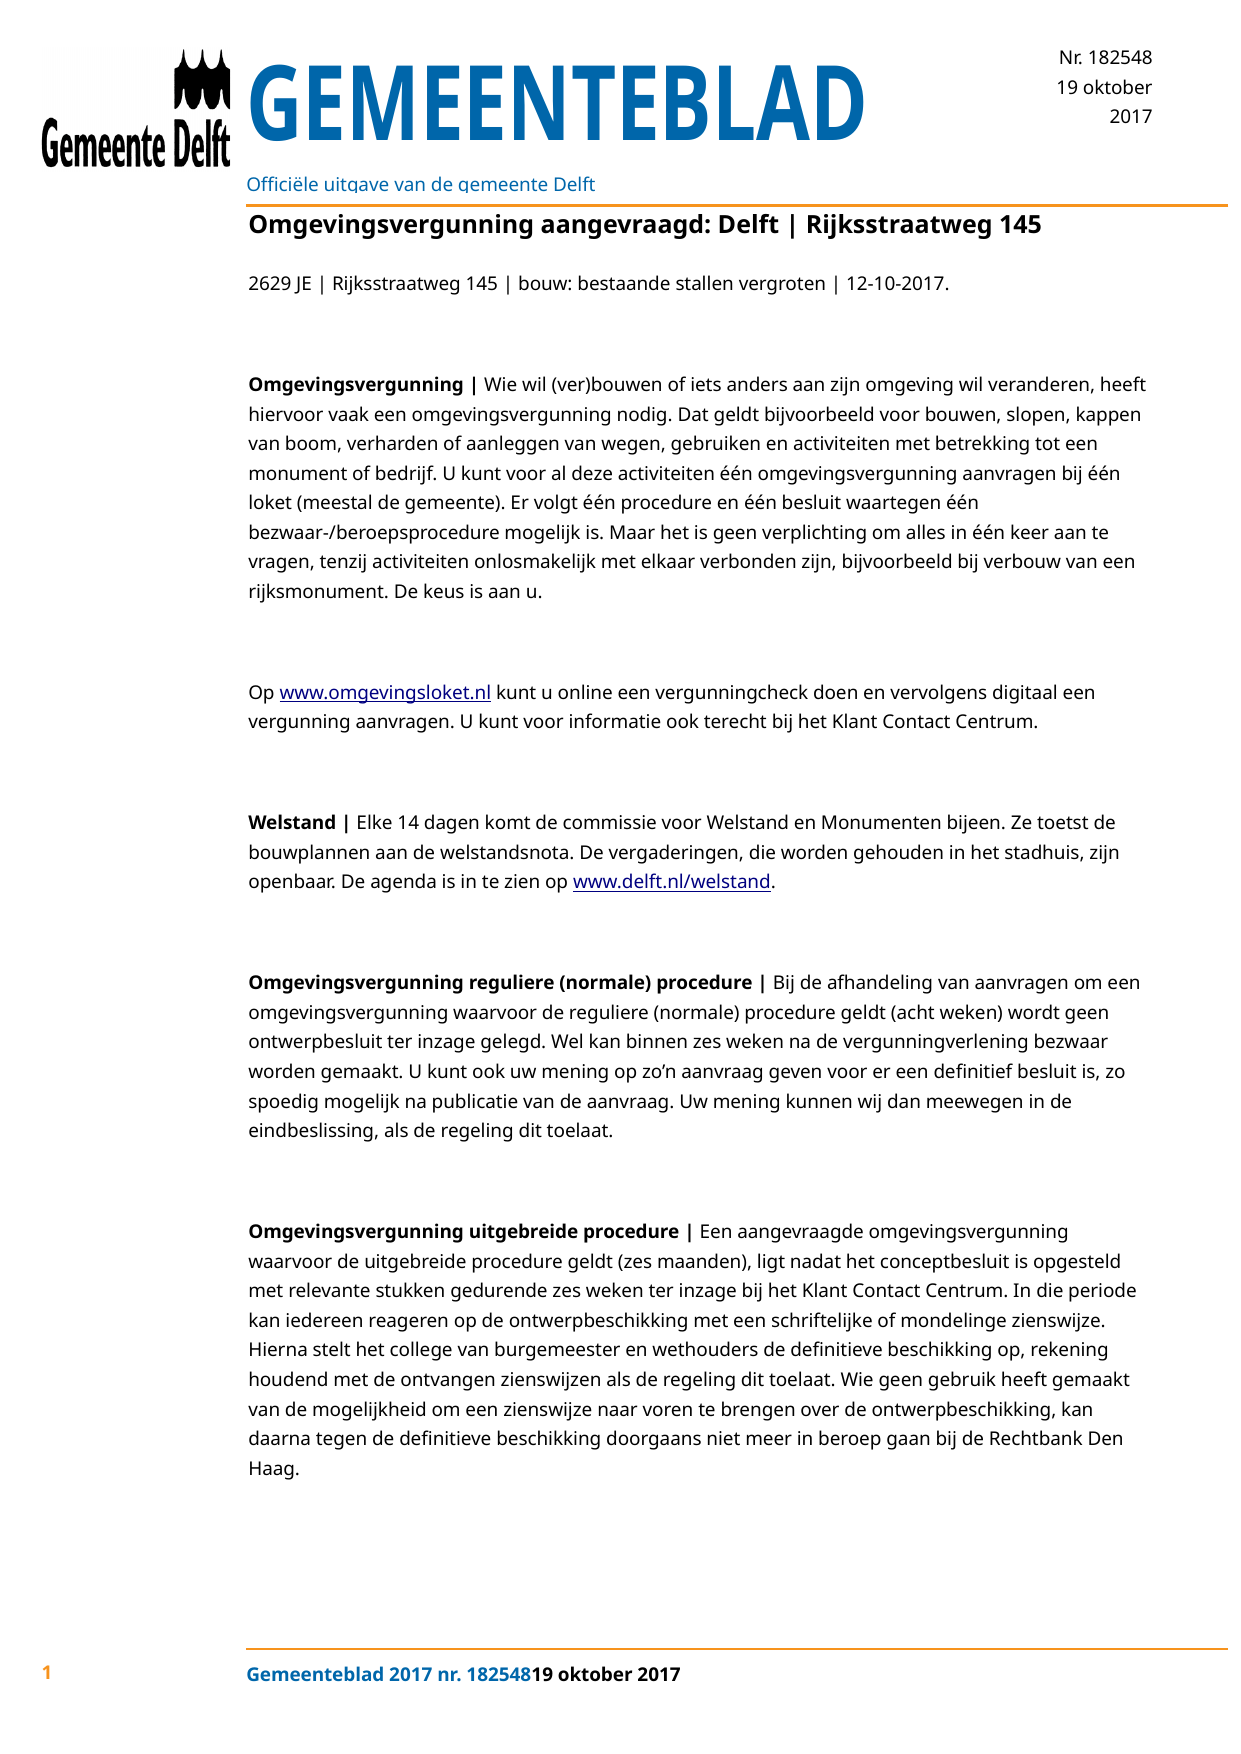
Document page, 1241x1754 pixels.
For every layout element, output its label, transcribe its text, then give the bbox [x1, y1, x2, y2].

picture [41, 47, 231, 172]
text 2629 JE | Rijksstraatweg 145 | bouw: bestaande stallen vergroten | 12-10-2017. [248, 270, 1152, 296]
text Omgevingsvergunning aangevraagd: Delft | Rijksstraatweg 145 [248, 207, 1152, 241]
text Omgevingsvergunning | Wie wil (ver)bouwen of iets anders aan zijn omgeving wil veranderen, heeft hiervoor vaak een omgevingsvergunning nodig. Dat geldt bijvoorbeeld voor bouwen, slopen, kappen van boom, verharden of aanleggen van wegen, gebruiken en activiteiten met betrekking tot een monument of bedrijf. U kunt voor al deze activiteiten één omgevingsvergunning aanvragen bij één loket (meestal de gemeente). Er volgt één procedure en één besluit waartegen één bezwaar-/beroepsprocedure mogelijk is. Maar het is geen verplichting om alles in één keer aan te vragen, tenzij activiteiten onlosmakelijk met elkaar verbonden zijn, bijvoorbeeld bij verbouw van een rijksmonument. De keus is aan u. [248, 371, 1152, 604]
text Omgevingsvergunning reguliere (normale) procedure | Bij de afhandeling van aanvragen om een omgevingsvergunning waarvoor de reguliere (normale) procedure geldt (acht weken) wordt geen ontwerpbesluit ter inzage gelegd. Wel kan binnen zes weken na de vergunningverlening bezwaar worden gemaakt. U kunt ook uw mening op zo’n aanvraag geven voor er een definitief besluit is, zo spoedig mogelijk na publicatie van de aanvraag. Uw mening kunnen wij dan meewegen in de eindbeslissing, als de regeling dit toelaat. [248, 969, 1152, 1143]
text Omgevingsvergunning uitgebreide procedure | Een aangevraagde omgevingsvergunning waarvoor de uitgebreide procedure geldt (zes maanden), ligt nadat het conceptbesluit is opgesteld met relevante stukken gedurende zes weken ter inzage bij het Klant Contact Centrum. In die periode kan iedereen reageren op de ontwerpbeschikking met een schriftelijke of mondelinge zienswijze. Hierna stelt het college van burgemeester en wethouders de definitieve beschikking op, rekening houdend met de ontvangen zienswijzen als de regeling dit toelaat. Wie geen gebruik heeft gemaakt van de mogelijkheid om een zienswijze naar voren te brengen over de ontwerpbeschikking, kan daarna tegen de definitieve beschikking doorgaans niet meer in beroep gaan bij de Rechtbank Den Haag. [248, 1218, 1152, 1481]
text Welstand | Elke 14 dagen komt de commissie voor Welstand en Monumenten bijeen. Ze toetst de bouwplannen aan de welstandsnota. De vergaderingen, die worden gehouden in het stadhuis, zijn openbaar. De agenda is in te zien op www.delft.nl/welstand. [248, 809, 1152, 894]
text Op www.omgevingsloket.nl kunt u online een vergunningcheck doen en vervolgens digitaal een vergunning aanvragen. U kunt voor informatie ook terecht bij het Klant Contact Centrum. [248, 679, 1152, 734]
